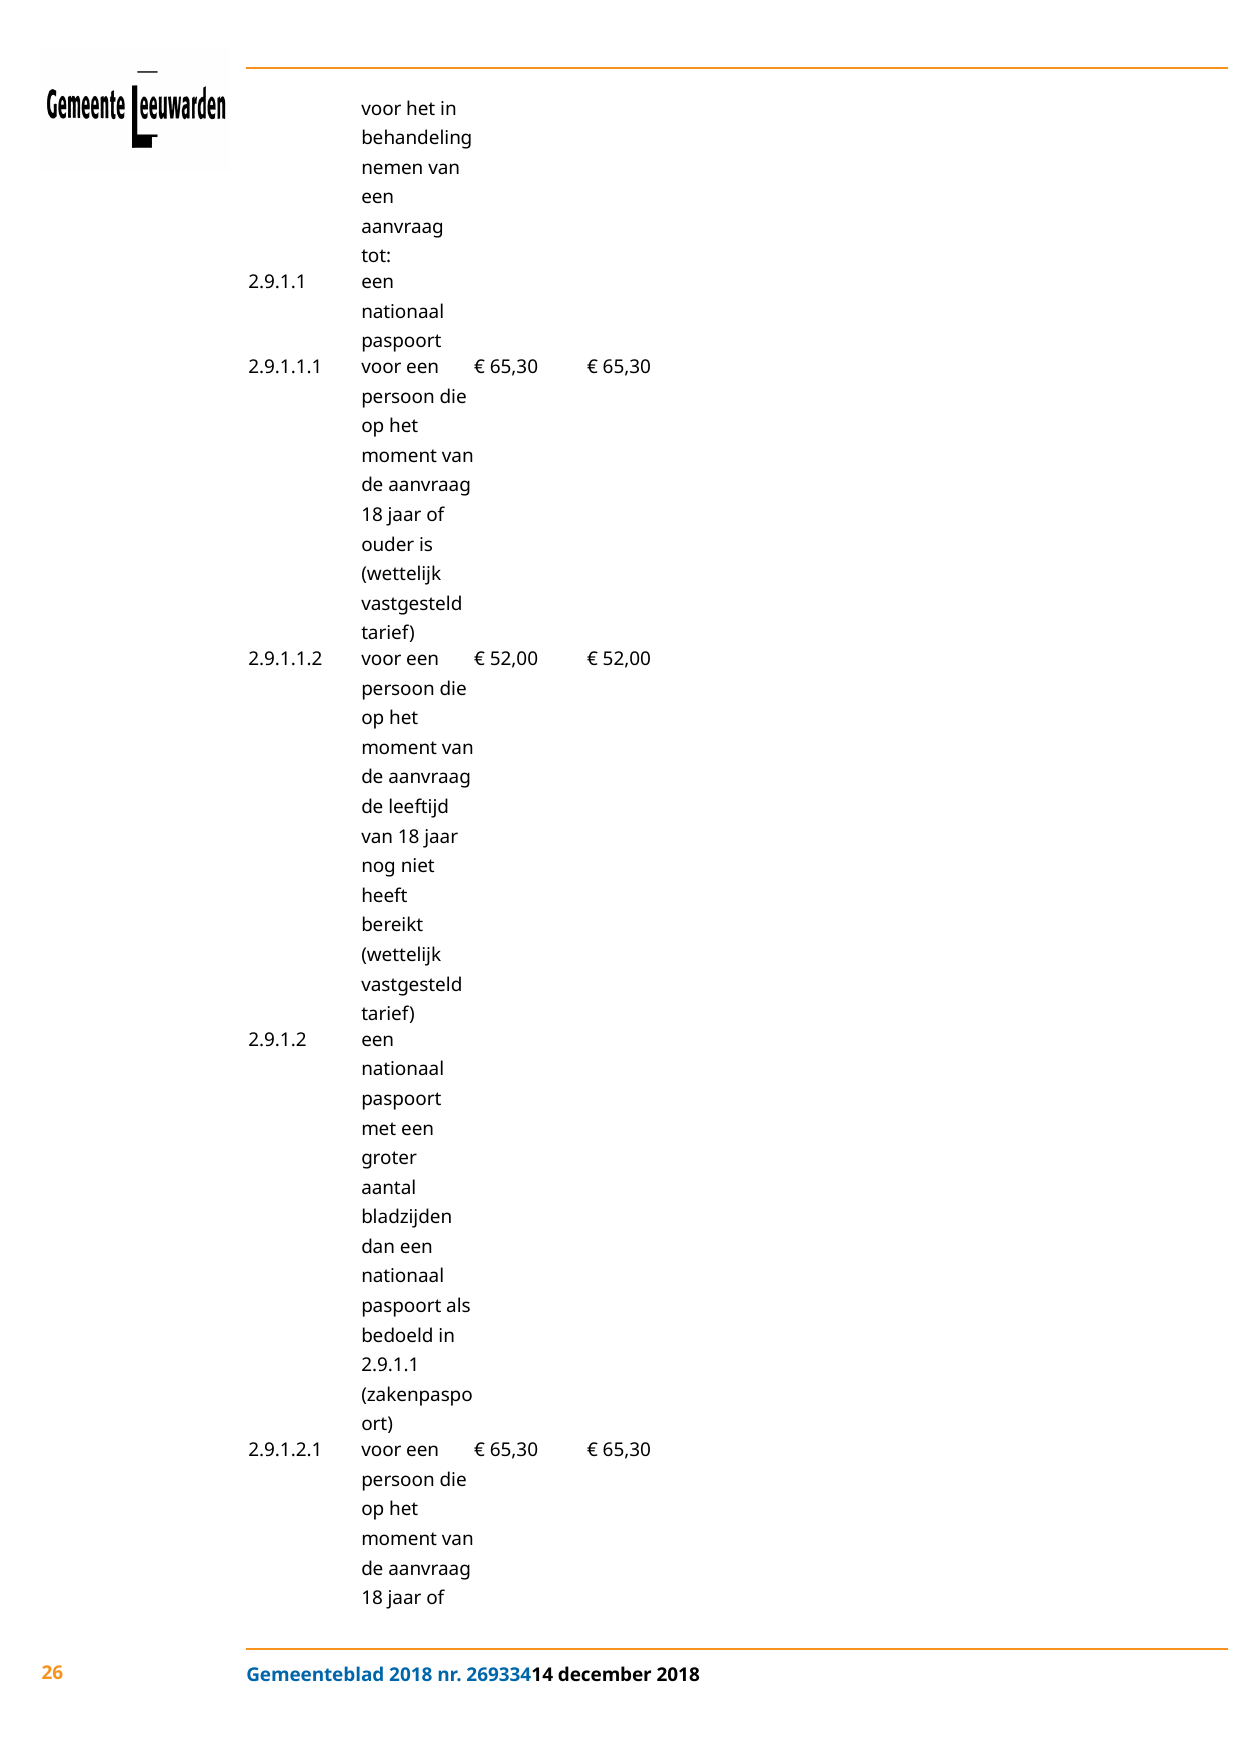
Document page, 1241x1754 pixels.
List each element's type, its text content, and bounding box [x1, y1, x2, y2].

table_cell [587, 1026, 700, 1436]
picture [41, 47, 231, 172]
table_cell voor een persoon die op het moment van de aanvraag 18 jaar of ouder is (wettelijk vastgesteld tarief) [361, 353, 474, 645]
table_cell [474, 1026, 587, 1436]
table_cell € 52,00 [474, 645, 587, 1026]
table_cell een nationaal paspoort [361, 269, 474, 353]
table_cell voor een persoon die op het moment van de aanvraag 18 jaar of [361, 1436, 474, 1610]
table_cell voor een persoon die op het moment van de aanvraag de leeftijd van 18 jaar nog niet heeft bereikt (wettelijk vastgesteld tarief) [361, 645, 474, 1026]
table_cell [587, 269, 700, 353]
table_cell € 65,30 [587, 353, 700, 645]
table_cell voor het in behandeling nemen van een aanvraag tot: [361, 95, 474, 268]
table_cell een nationaal paspoort met een groter aantal bladzijden dan een nationaal paspoort als bedoeld in 2.9.1.1 (zakenpaspoort) [361, 1026, 474, 1436]
table_cell € 52,00 [587, 645, 700, 1026]
table_cell [474, 95, 587, 268]
table_cell 2.9.1.1.1 [248, 353, 361, 645]
table_cell 2.9.1.2.1 [248, 1436, 361, 1610]
table_cell [248, 95, 361, 268]
table_cell [587, 95, 700, 268]
table_cell 2.9.1.1.2 [248, 645, 361, 1026]
table_cell € 65,30 [587, 1436, 700, 1610]
table_cell 2.9.1.2 [248, 1026, 361, 1436]
table_cell € 65,30 [474, 353, 587, 645]
table_cell 2.9.1.1 [248, 269, 361, 353]
table_cell [474, 269, 587, 353]
table_cell € 65,30 [474, 1436, 587, 1610]
